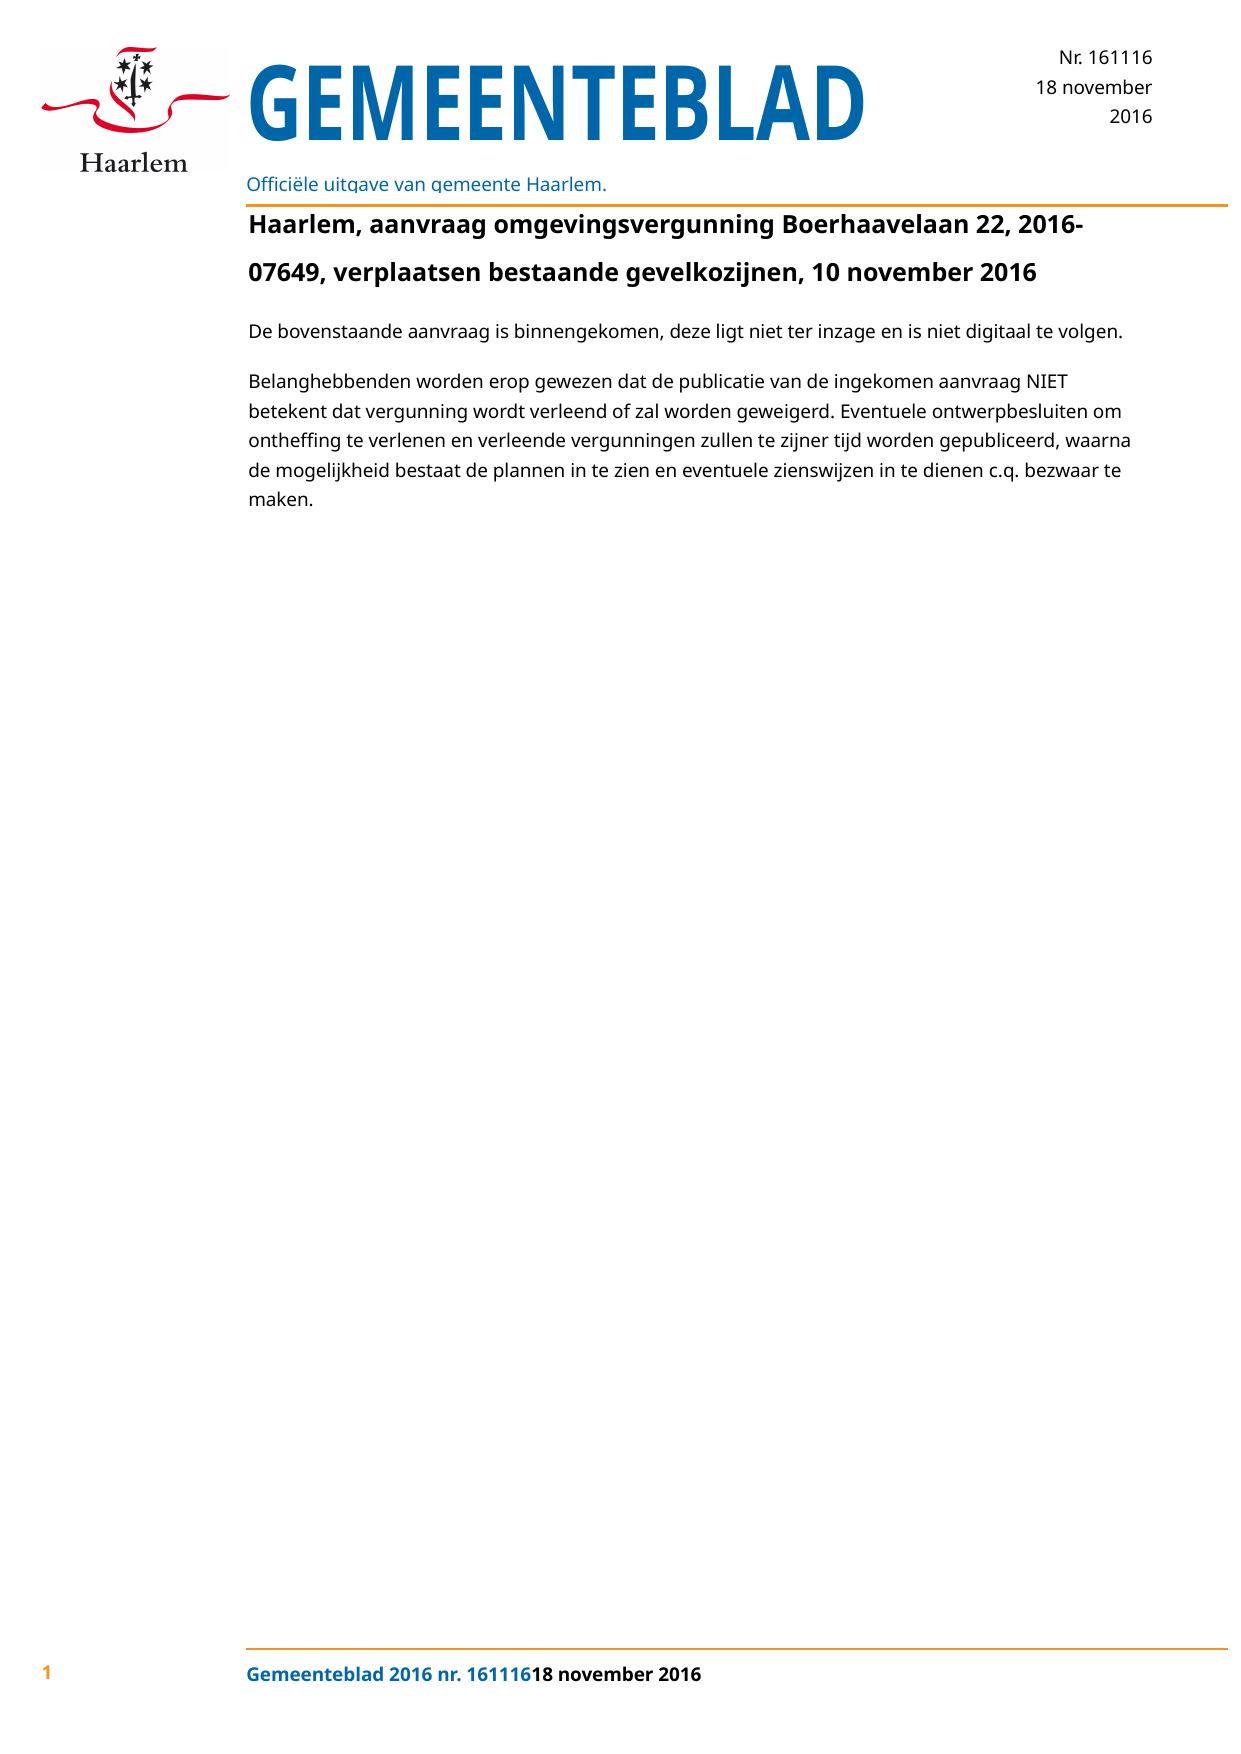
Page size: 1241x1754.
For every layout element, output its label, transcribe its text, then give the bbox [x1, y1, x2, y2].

text Haarlem, aanvraag omgevingsvergunning Boerhaavelaan 22, 2016-07649, verplaatsen bestaande gevelkozijnen, 10 november 2016 [248, 207, 1152, 288]
text De bovenstaande aanvraag is binnengekomen, deze ligt niet ter inzage en is niet digitaal te volgen. [248, 318, 1152, 344]
picture [41, 47, 231, 172]
text Belanghebbenden worden erop gewezen dat de publicatie van de ingekomen aanvraag NIET betekent dat vergunning wordt verleend of zal worden geweigerd. Eventuele ontwerpbesluiten om ontheffing te verlenen en verleende vergunningen zullen te zijner tijd worden gepubliceerd, waarna de mogelijkheid bestaat de plannen in te zien en eventuele zienswijzen in te dienen c.q. bezwaar te maken. [248, 368, 1152, 512]
